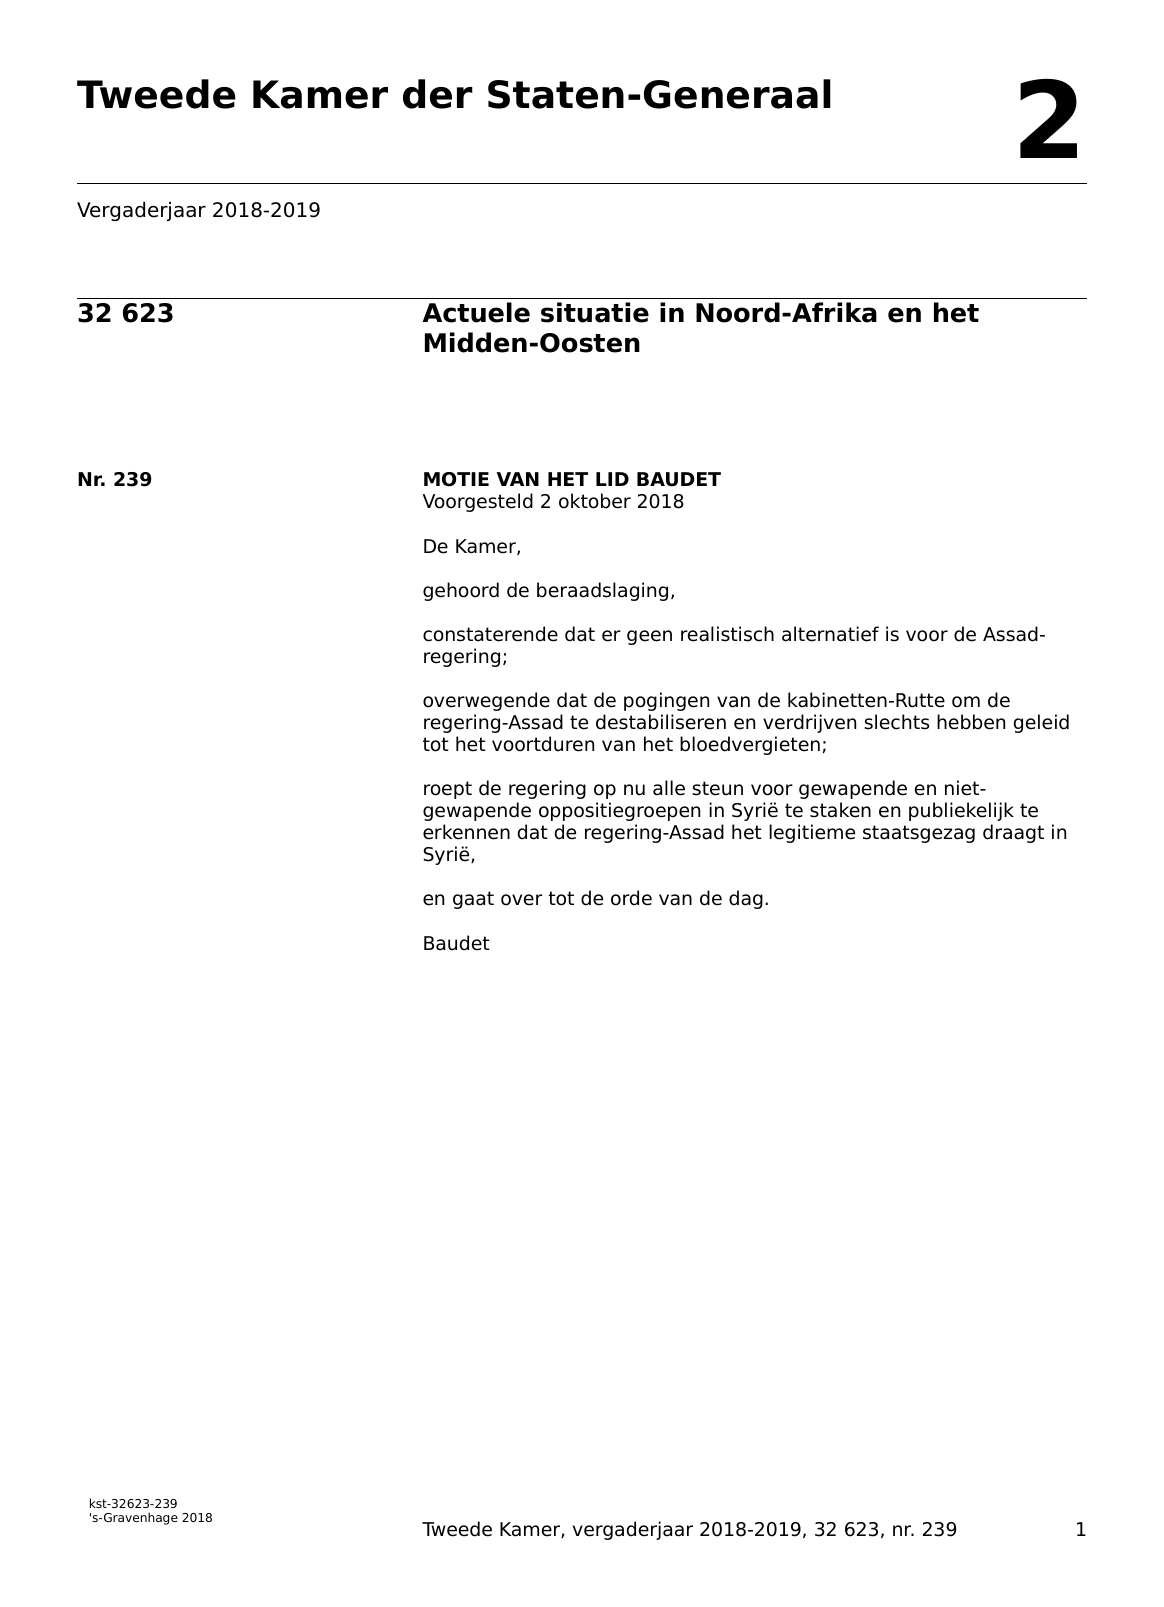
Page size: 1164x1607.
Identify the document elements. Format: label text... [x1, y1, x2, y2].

text en gaat over tot de orde van de dag. [422, 888, 1087, 910]
text 's-Gravenhage 2018 [88, 1511, 323, 1525]
text constaterende dat er geen realistisch alternatief is voor de Assad-regering; [422, 624, 1087, 668]
text overwegende dat de pogingen van de kabinetten-Rutte om de regering-Assad te destabiliseren en verdrijven slechts hebben geleid tot het voortduren van het bloedvergieten; [422, 690, 1087, 756]
table_header 2 [886, 59, 1087, 183]
table_header Tweede Kamer der Staten-Generaal [77, 59, 886, 183]
text kst-32623-239 [88, 1497, 323, 1511]
subtitle 32 623 Actuele situatie in Noord-Afrika en het Midden-Oosten [77, 299, 1087, 358]
text Baudet [422, 932, 1087, 954]
text De Kamer, [422, 536, 1087, 557]
text gehoord de beraadslaging, [422, 580, 1087, 602]
table_cell Vergaderjaar 2018-2019 [77, 184, 1087, 298]
text roept de regering op nu alle steun voor gewapende en niet-gewapende oppositiegroepen in Syrië te staken en publiekelijk te erkennen dat de regering-Assad het legitieme staatsgezag draagt in Syrië, [422, 778, 1087, 866]
text Voorgesteld 2 oktober 2018 [422, 491, 1087, 513]
subtitle Nr. 239 MOTIE VAN HET LID BAUDET [77, 469, 1087, 491]
